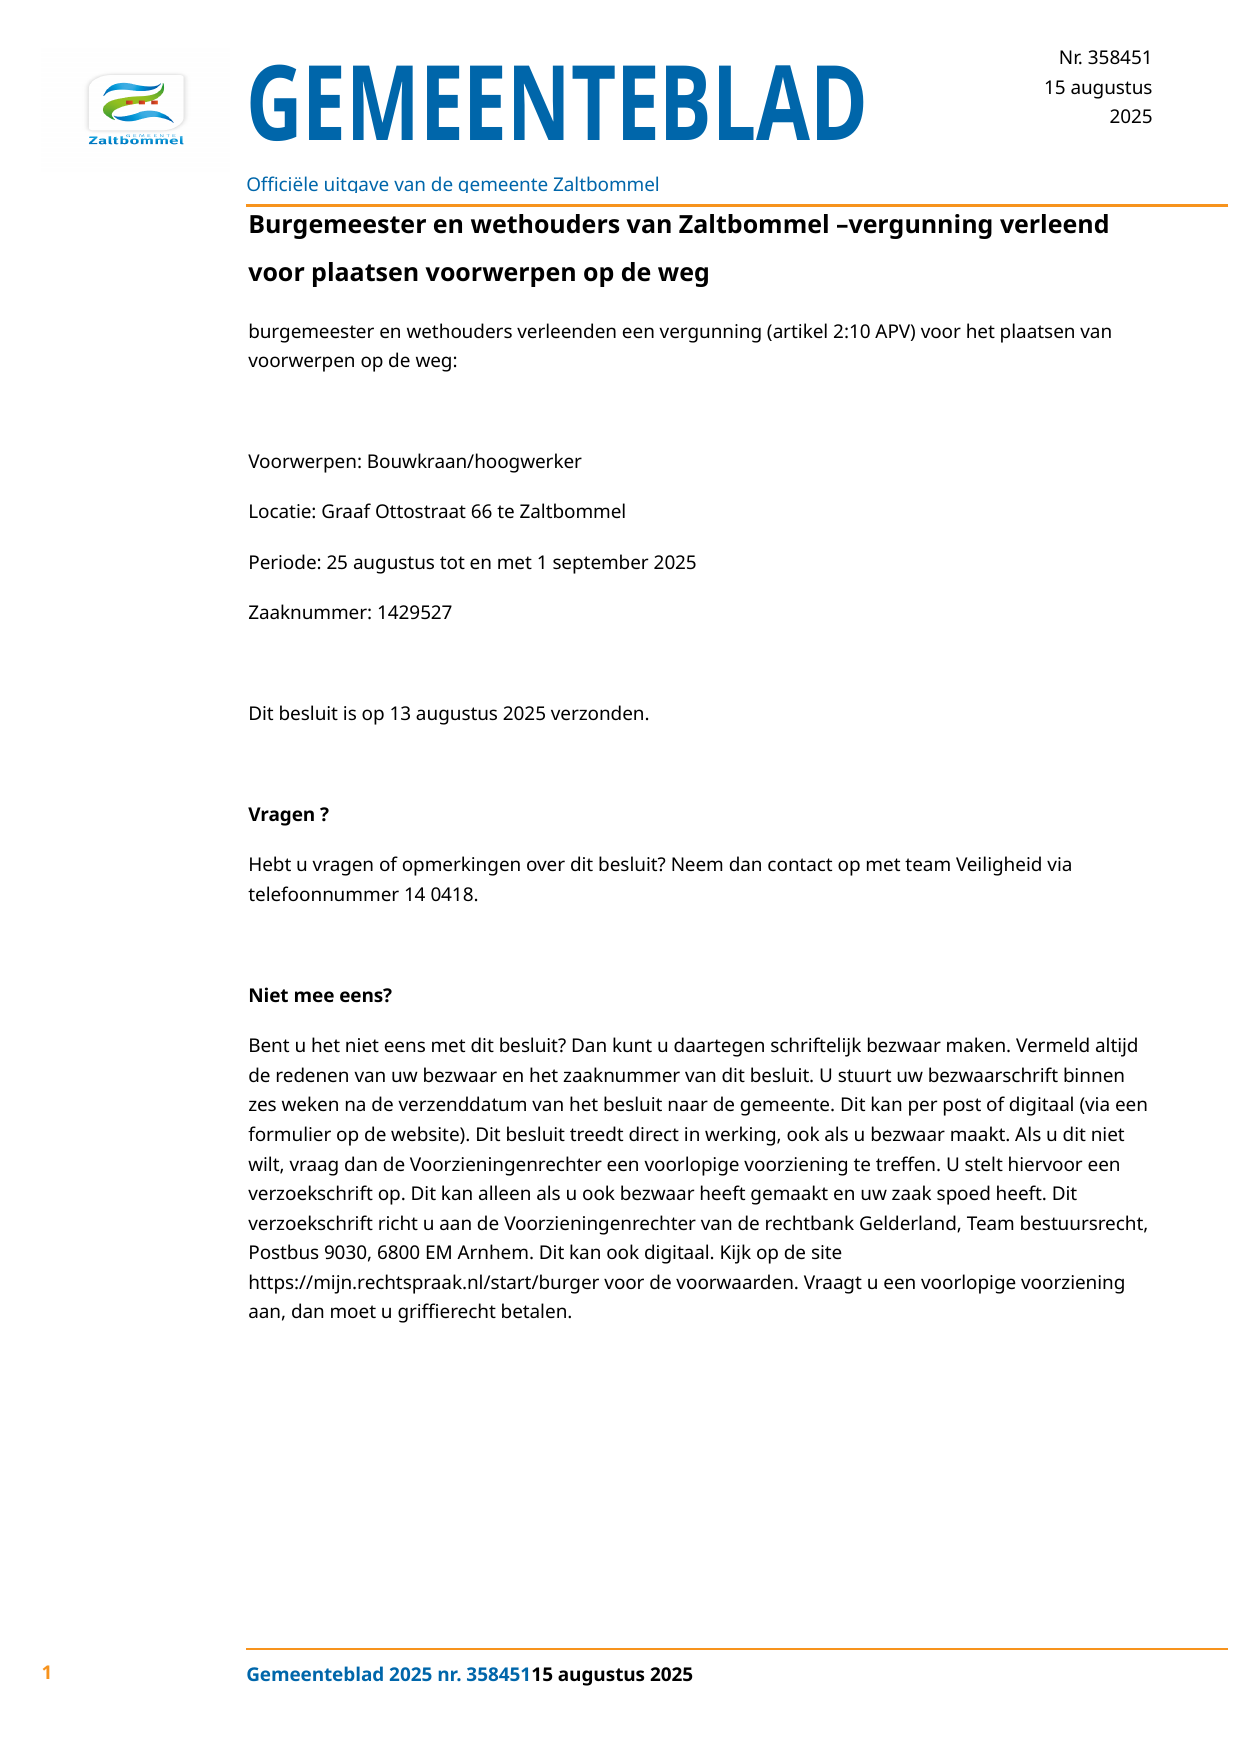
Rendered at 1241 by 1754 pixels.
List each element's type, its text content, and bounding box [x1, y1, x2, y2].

text Bent u het niet eens met dit besluit? Dan kunt u daartegen schriftelijk bezwaar maken. Vermeld altijd de redenen van uw bezwaar en het zaaknummer van dit besluit. U stuurt uw bezwaarschrift binnen zes weken na de verzenddatum van het besluit naar de gemeente. Dit kan per post of digitaal (via een formulier op de website). Dit besluit treedt direct in werking, ook als u bezwaar maakt. Als u dit niet wilt, vraag dan de Voorzieningenrechter een voorlopige voorziening te treffen. U stelt hiervoor een verzoekschrift op. Dit kan alleen als u ook bezwaar heeft gemaakt en uw zaak spoed heeft. Dit verzoekschrift richt u aan de Voorzieningenrechter van de rechtbank Gelderland, Team bestuursrecht, Postbus 9030, 6800 EM Arnhem. Dit kan ook digitaal. Kijk op de site https://mijn.rechtspraak.nl/start/burger voor de voorwaarden. Vraagt u een voorlopige voorziening aan, dan moet u griffierecht betalen. [248, 1032, 1152, 1324]
text Dit besluit is op 13 augustus 2025 verzonden. [248, 700, 1152, 726]
text Hebt u vragen of opmerkingen over dit besluit? Neem dan contact op met team Veiligheid via telefoonnummer 14 0418. [248, 852, 1152, 907]
text Niet mee eens? [248, 982, 1152, 1008]
text Voorwerpen: Bouwkraan/hoogwerker [248, 448, 1152, 474]
text Zaaknummer: 1429527 [248, 599, 1152, 625]
text Locatie: Graaf Ottostraat 66 te Zaltbommel [248, 499, 1152, 524]
picture [41, 47, 231, 172]
text burgemeester en wethouders verleenden een vergunning (artikel 2:10 APV) voor het plaatsen van voorwerpen op de weg: [248, 318, 1152, 373]
text Burgemeester en wethouders van Zaltbommel –vergunning verleend voor plaatsen voorwerpen op de weg [248, 207, 1152, 288]
text Vragen ? [248, 801, 1152, 827]
text Periode: 25 augustus tot en met 1 september 2025 [248, 549, 1152, 575]
